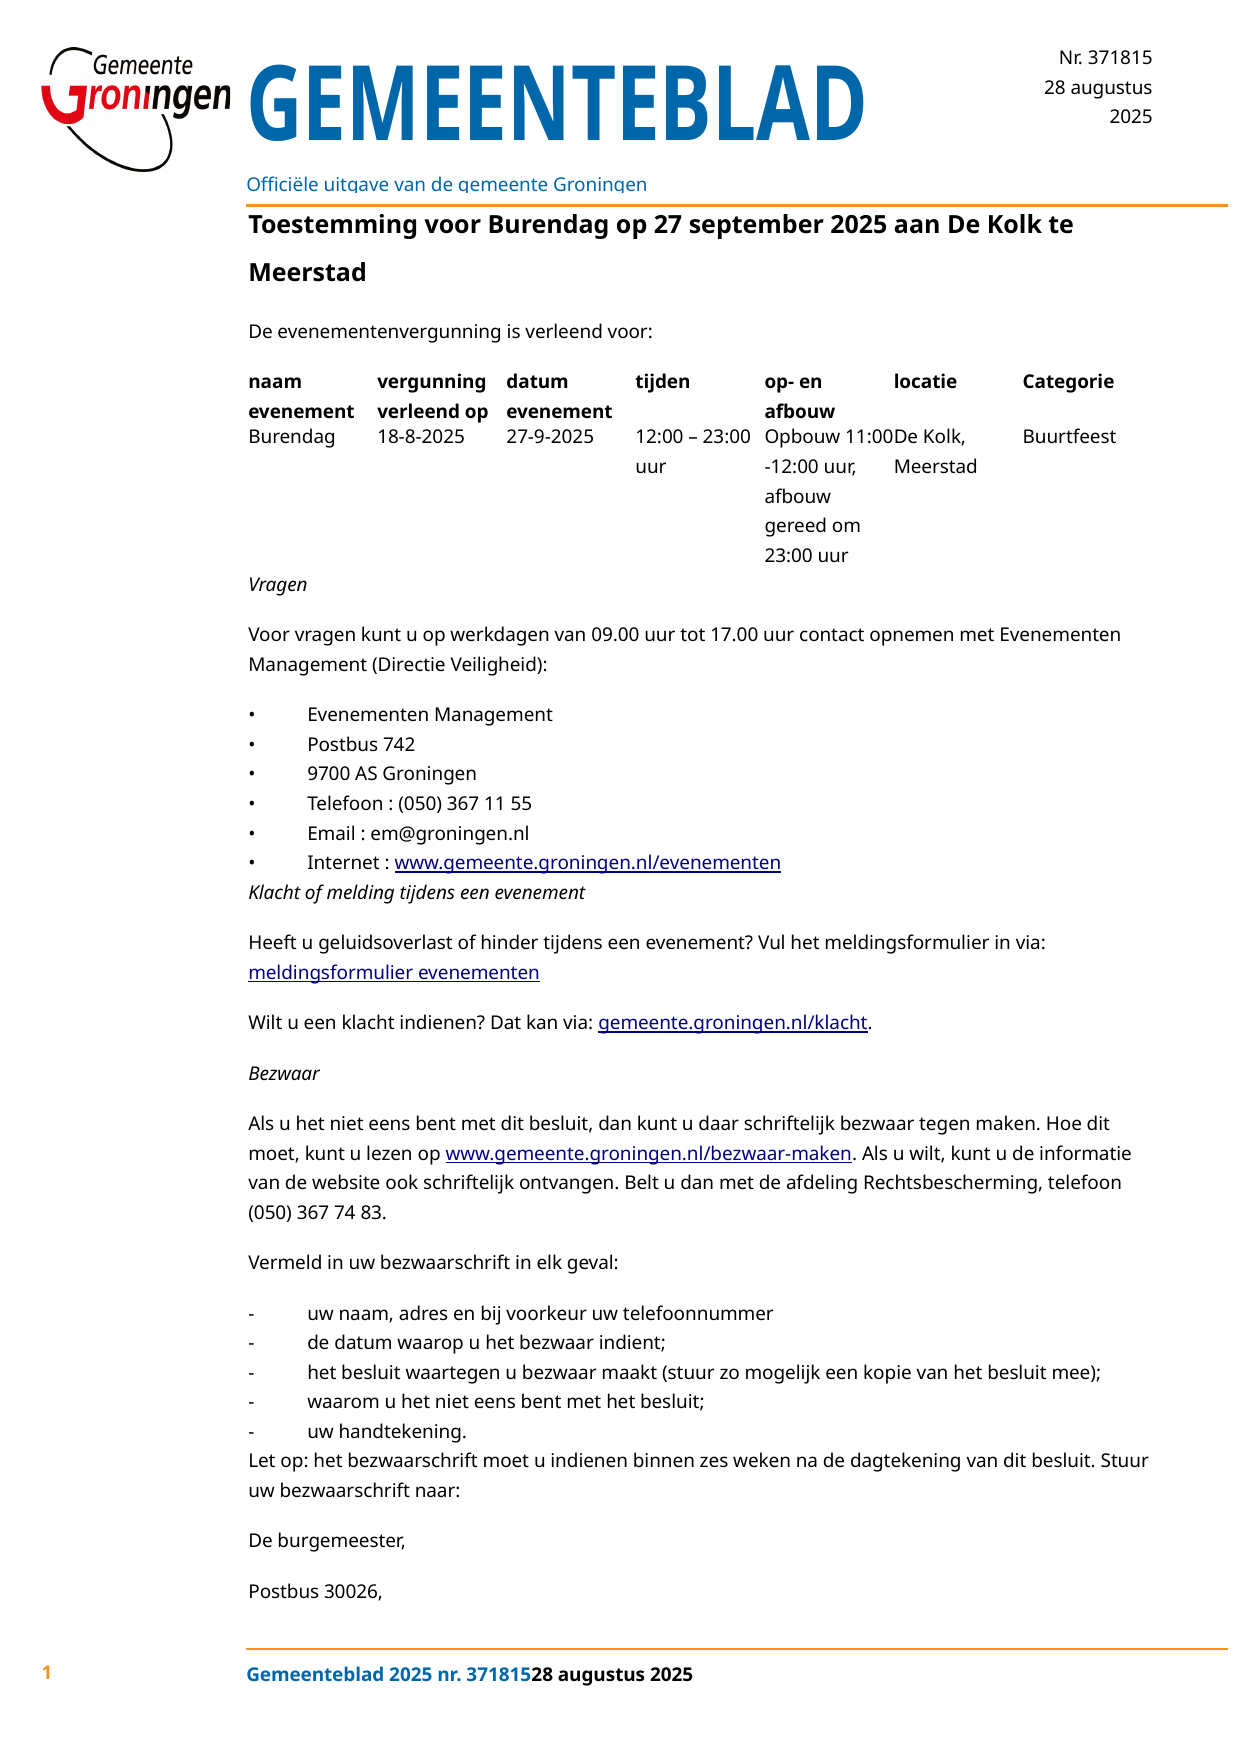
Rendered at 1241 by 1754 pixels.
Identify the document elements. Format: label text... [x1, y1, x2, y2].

list Evenementen Management [248, 701, 1152, 727]
table_cell 12:00 – 23:00 uur [635, 424, 764, 568]
list Telefoon : (050) 367 11 55 [248, 790, 1152, 816]
table_cell Buurtfeest [1023, 424, 1152, 568]
list de datum waarop u het bezwaar indient; [248, 1329, 1152, 1355]
list uw handtekening. [248, 1418, 1152, 1444]
table_header datum evenement [506, 369, 635, 424]
text Toestemming voor Burendag op 27 september 2025 aan De Kolk te Meerstad [248, 207, 1152, 288]
table_header vergunning verleend op [377, 369, 506, 424]
list 9700 AS Groningen [248, 761, 1152, 786]
picture [41, 47, 231, 172]
list Email : em@groningen.nl [248, 820, 1152, 846]
text Postbus 30026, [248, 1578, 1152, 1604]
table_cell De Kolk, Meerstad [894, 424, 1022, 568]
text De evenementenvergunning is verleend voor: [248, 318, 1152, 344]
table_cell Burendag [248, 424, 377, 568]
list Internet : www.gemeente.groningen.nl/evenementen [248, 849, 1152, 875]
text Voor vragen kunt u op werkdagen van 09.00 uur tot 17.00 uur contact opnemen met Evenementen Management (Directie Veiligheid): [248, 621, 1152, 677]
list waarom u het niet eens bent met het besluit; [248, 1388, 1152, 1414]
text Klacht of melding tijdens een evenement [248, 879, 1152, 905]
list het besluit waartegen u bezwaar maakt (stuur zo mogelijk een kopie van het besluit mee); [248, 1359, 1152, 1385]
table_header locatie [894, 369, 1022, 424]
table_header naam evenement [248, 369, 377, 424]
text Let op: het bezwaarschrift moet u indienen binnen zes weken na de dagtekening van dit besluit. Stuur uw bezwaarschrift naar: [248, 1448, 1152, 1503]
text Heeft u geluidsoverlast of hinder tijdens een evenement? Vul het meldingsformulier in via: meldingsformulier evenementen [248, 929, 1152, 985]
text De burgemeester, [248, 1528, 1152, 1553]
text Vragen [248, 571, 1152, 597]
table_header op- en afbouw [764, 369, 893, 424]
text Als u het niet eens bent met dit besluit, dan kunt u daar schriftelijk bezwaar tegen maken. Hoe dit moet, kunt u lezen op www.gemeente.groningen.nl/bezwaar-maken. Als u wilt, kunt u de informatie van de website ook schriftelijk ontvangen. Belt u dan met de afdeling Rechtsbescherming, telefoon (050) 367 74 83. [248, 1110, 1152, 1225]
table_header tijden [635, 369, 764, 424]
table_cell Opbouw 11:00 -12:00 uur, afbouw gereed om 23:00 uur [764, 424, 893, 568]
table_header Categorie [1023, 369, 1152, 424]
list uw naam, adres en bij voorkeur uw telefoonnummer [248, 1300, 1152, 1326]
text Bezwaar [248, 1060, 1152, 1086]
table_cell 27-9-2025 [506, 424, 635, 568]
list Postbus 742 [248, 731, 1152, 757]
table_cell 18-8-2025 [377, 424, 506, 568]
text Wilt u een klacht indienen? Dat kan via: gemeente.groningen.nl/klacht. [248, 1009, 1152, 1035]
text Vermeld in uw bezwaarschrift in elk geval: [248, 1249, 1152, 1275]
